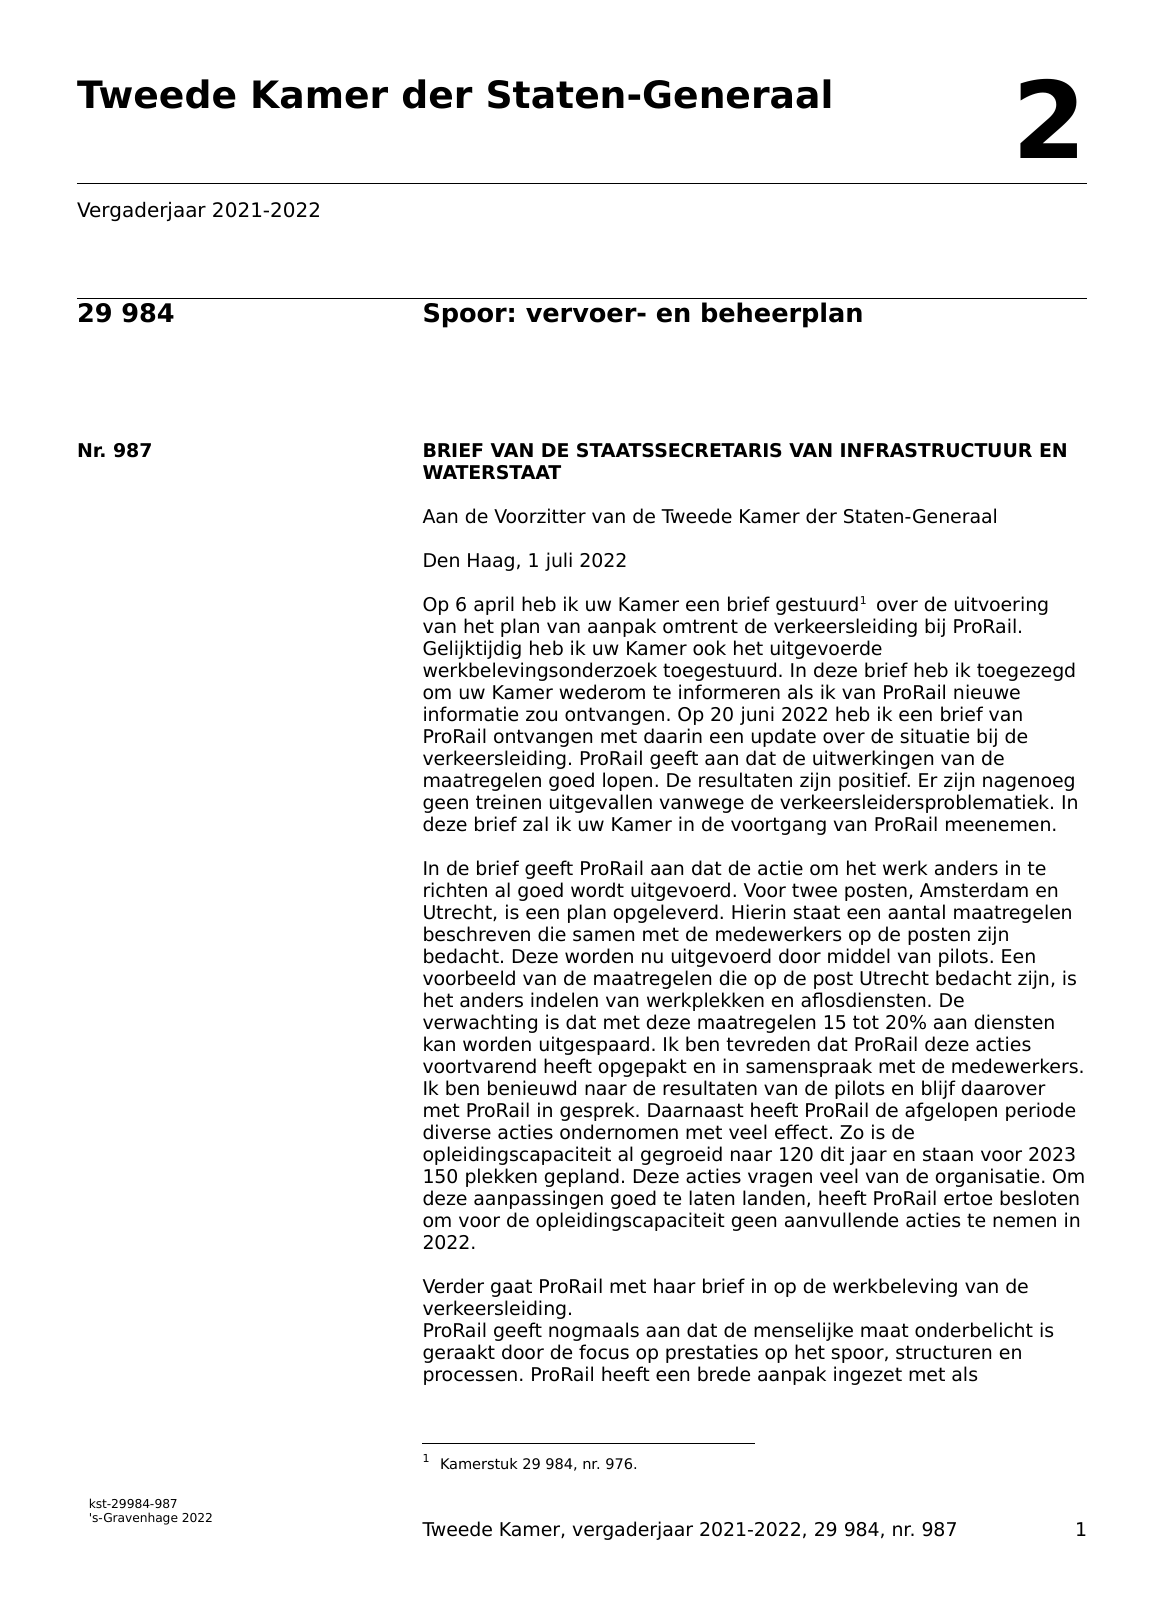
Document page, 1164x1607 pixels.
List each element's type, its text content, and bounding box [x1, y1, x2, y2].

table_header 2 [886, 59, 1087, 183]
subtitle Nr. 987 BRIEF VAN DE STAATSSECRETARIS VAN INFRASTRUCTUUR EN WATERSTAAT [77, 440, 1087, 484]
text kst-29984-987 [88, 1497, 323, 1511]
table_header Tweede Kamer der Staten-Generaal [77, 59, 886, 183]
text Verder gaat ProRail met haar brief in op de werkbeleving van de verkeersleiding. [422, 1276, 1087, 1320]
text ProRail geeft nogmaals aan dat de menselijke maat onderbelicht is geraakt door de focus op prestaties op het spoor, structuren en processen. ProRail heeft een brede aanpak ingezet met als [422, 1320, 1087, 1386]
text In de brief geeft ProRail aan dat de actie om het werk anders in te richten al goed wordt uitgevoerd. Voor twee posten, Amsterdam en Utrecht, is een plan opgeleverd. Hierin staat een aantal maatregelen beschreven die samen met de medewerkers op de posten zijn bedacht. Deze worden nu uitgevoerd door middel van pilots. Een voorbeeld van de maatregelen die op de post Utrecht bedacht zijn, is het anders indelen van werkplekken en aflosdiensten. De verwachting is dat met deze maatregelen 15 tot 20% aan diensten kan worden uitgespaard. Ik ben tevreden dat ProRail deze acties voortvarend heeft opgepakt en in samenspraak met de medewerkers. Ik ben benieuwd naar de resultaten van de pilots en blijf daarover met ProRail in gesprek. Daarnaast heeft ProRail de afgelopen periode diverse acties ondernomen met veel effect. Zo is de opleidingscapaciteit al gegroeid naar 120 dit jaar en staan voor 2023 150 plekken gepland. Deze acties vragen veel van de organisatie. Om deze aanpassingen goed te laten landen, heeft ProRail ertoe besloten om voor de opleidingscapaciteit geen aanvullende acties te nemen in 2022. [422, 858, 1087, 1254]
text Aan de Voorzitter van de Tweede Kamer der Staten-Generaal [422, 506, 1087, 528]
text Den Haag, 1 juli 2022 [422, 550, 1087, 572]
subtitle 29 984 Spoor: vervoer- en beheerplan [77, 299, 1087, 329]
text Kamerstuk 29 984, nr. 976. [422, 1452, 1087, 1474]
text Op 6 april heb ik uw Kamer een brief gestuurd over de uitvoering van het plan van aanpak omtrent de verkeersleiding bij ProRail. Gelijktijdig heb ik uw Kamer ook het uitgevoerde werkbelevingsonderzoek toegestuurd. In deze brief heb ik toegezegd om uw Kamer wederom te informeren als ik van ProRail nieuwe informatie zou ontvangen. Op 20 juni 2022 heb ik een brief van ProRail ontvangen met daarin een update over de situatie bij de verkeersleiding. ProRail geeft aan dat de uitwerkingen van de maatregelen goed lopen. De resultaten zijn positief. Er zijn nagenoeg geen treinen uitgevallen vanwege de verkeersleidersproblematiek. In deze brief zal ik uw Kamer in de voortgang van ProRail meenemen. [422, 594, 1087, 836]
text 's-Gravenhage 2022 [88, 1511, 323, 1525]
table_cell Vergaderjaar 2021-2022 [77, 184, 1087, 298]
